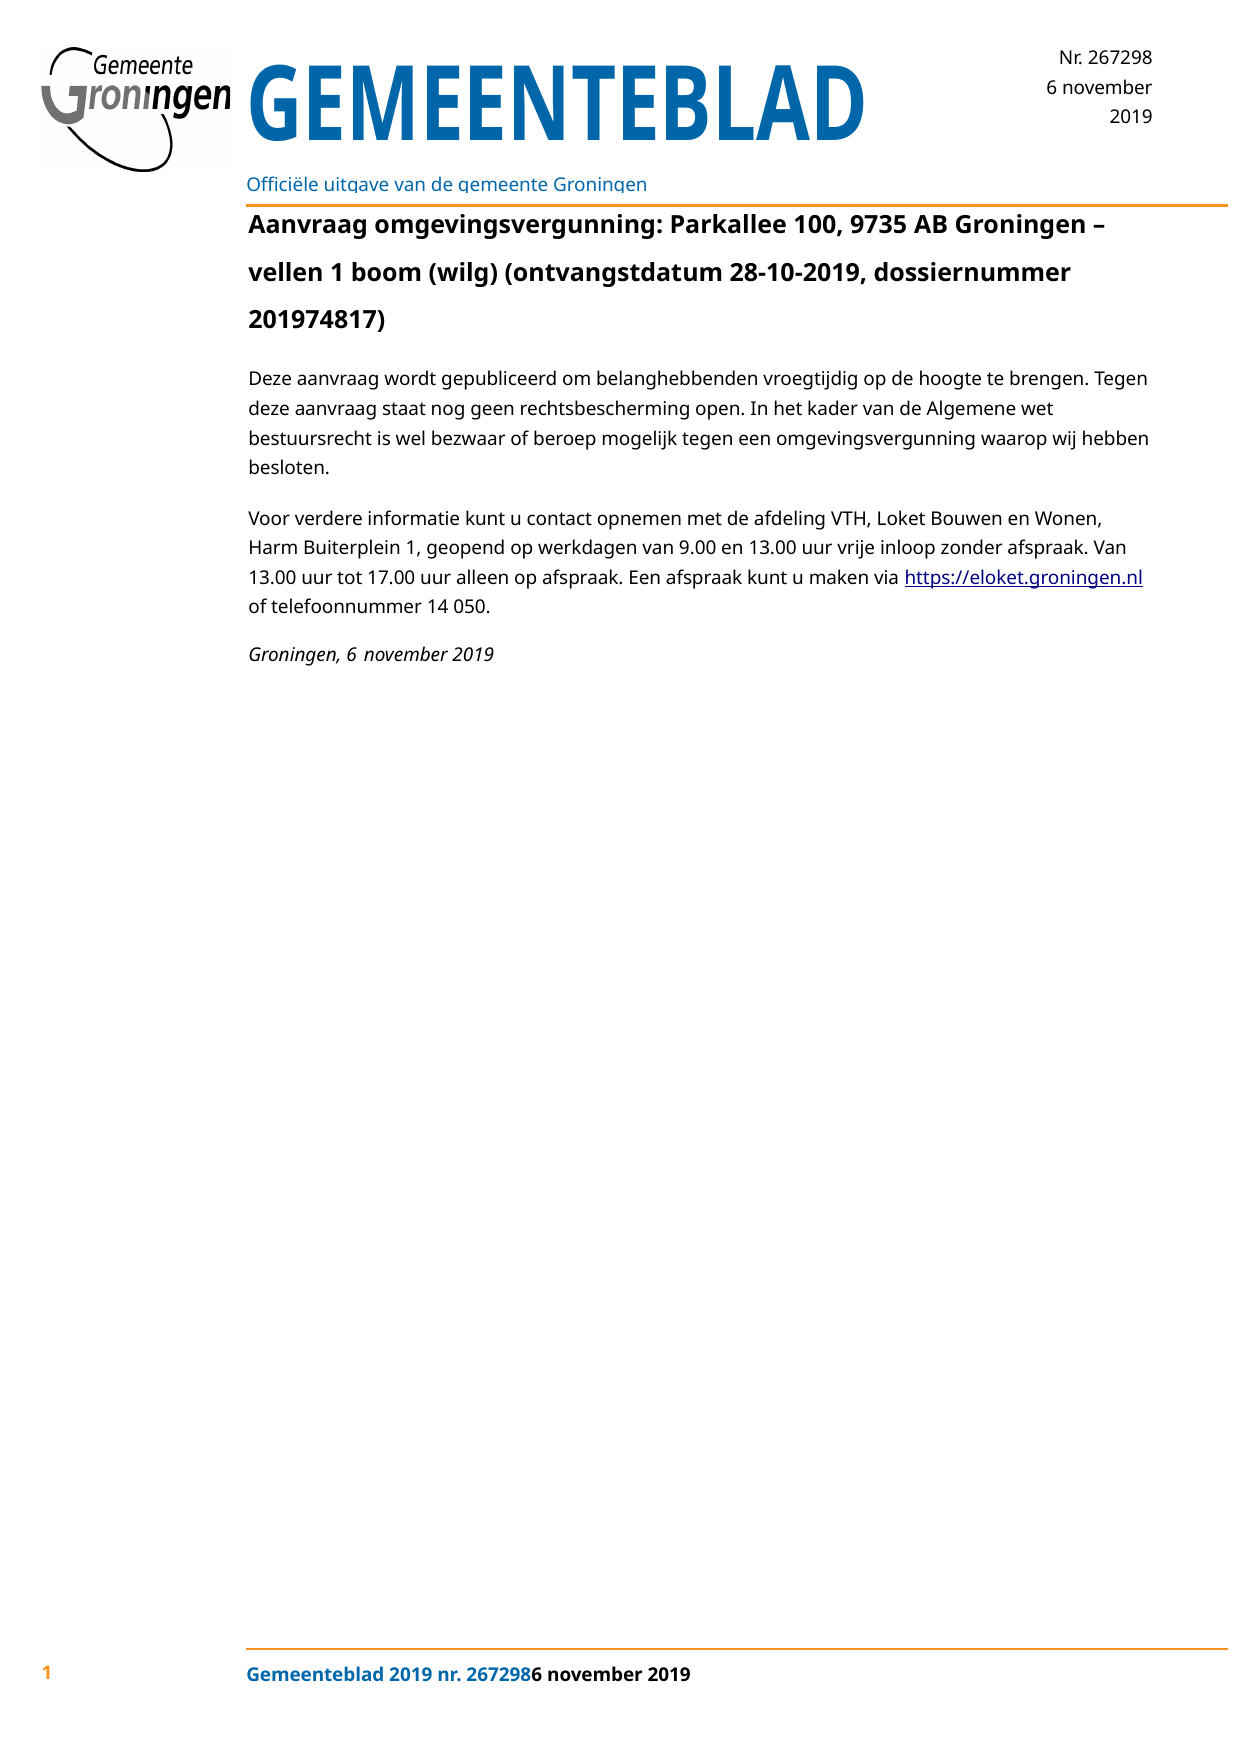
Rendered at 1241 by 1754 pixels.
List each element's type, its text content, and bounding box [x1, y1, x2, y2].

text Deze aanvraag wordt gepubliceerd om belanghebbenden vroegtijdig op de hoogte te brengen. Tegen deze aanvraag staat nog geen rechtsbescherming open. In het kader van de Algemene wet bestuursrecht is wel bezwaar of beroep mogelijk tegen een omgevingsvergunning waarop wij hebben besloten. [248, 366, 1152, 480]
picture [41, 47, 231, 172]
text Groningen, 6 november 2019 [248, 641, 1152, 667]
text Aanvraag omgevingsvergunning: Parkallee 100, 9735 AB Groningen – vellen 1 boom (wilg) (ontvangstdatum 28-10-2019, dossiernummer 201974817) [248, 207, 1152, 336]
text Voor verdere informatie kunt u contact opnemen met de afdeling VTH, Loket Bouwen en Wonen, Harm Buiterplein 1, geopend op werkdagen van 9.00 en 13.00 uur vrije inloop zonder afspraak. Van 13.00 uur tot 17.00 uur alleen op afspraak. Een afspraak kunt u maken via https://eloket.groningen.nl of telefoonnummer 14 050. [248, 505, 1152, 619]
